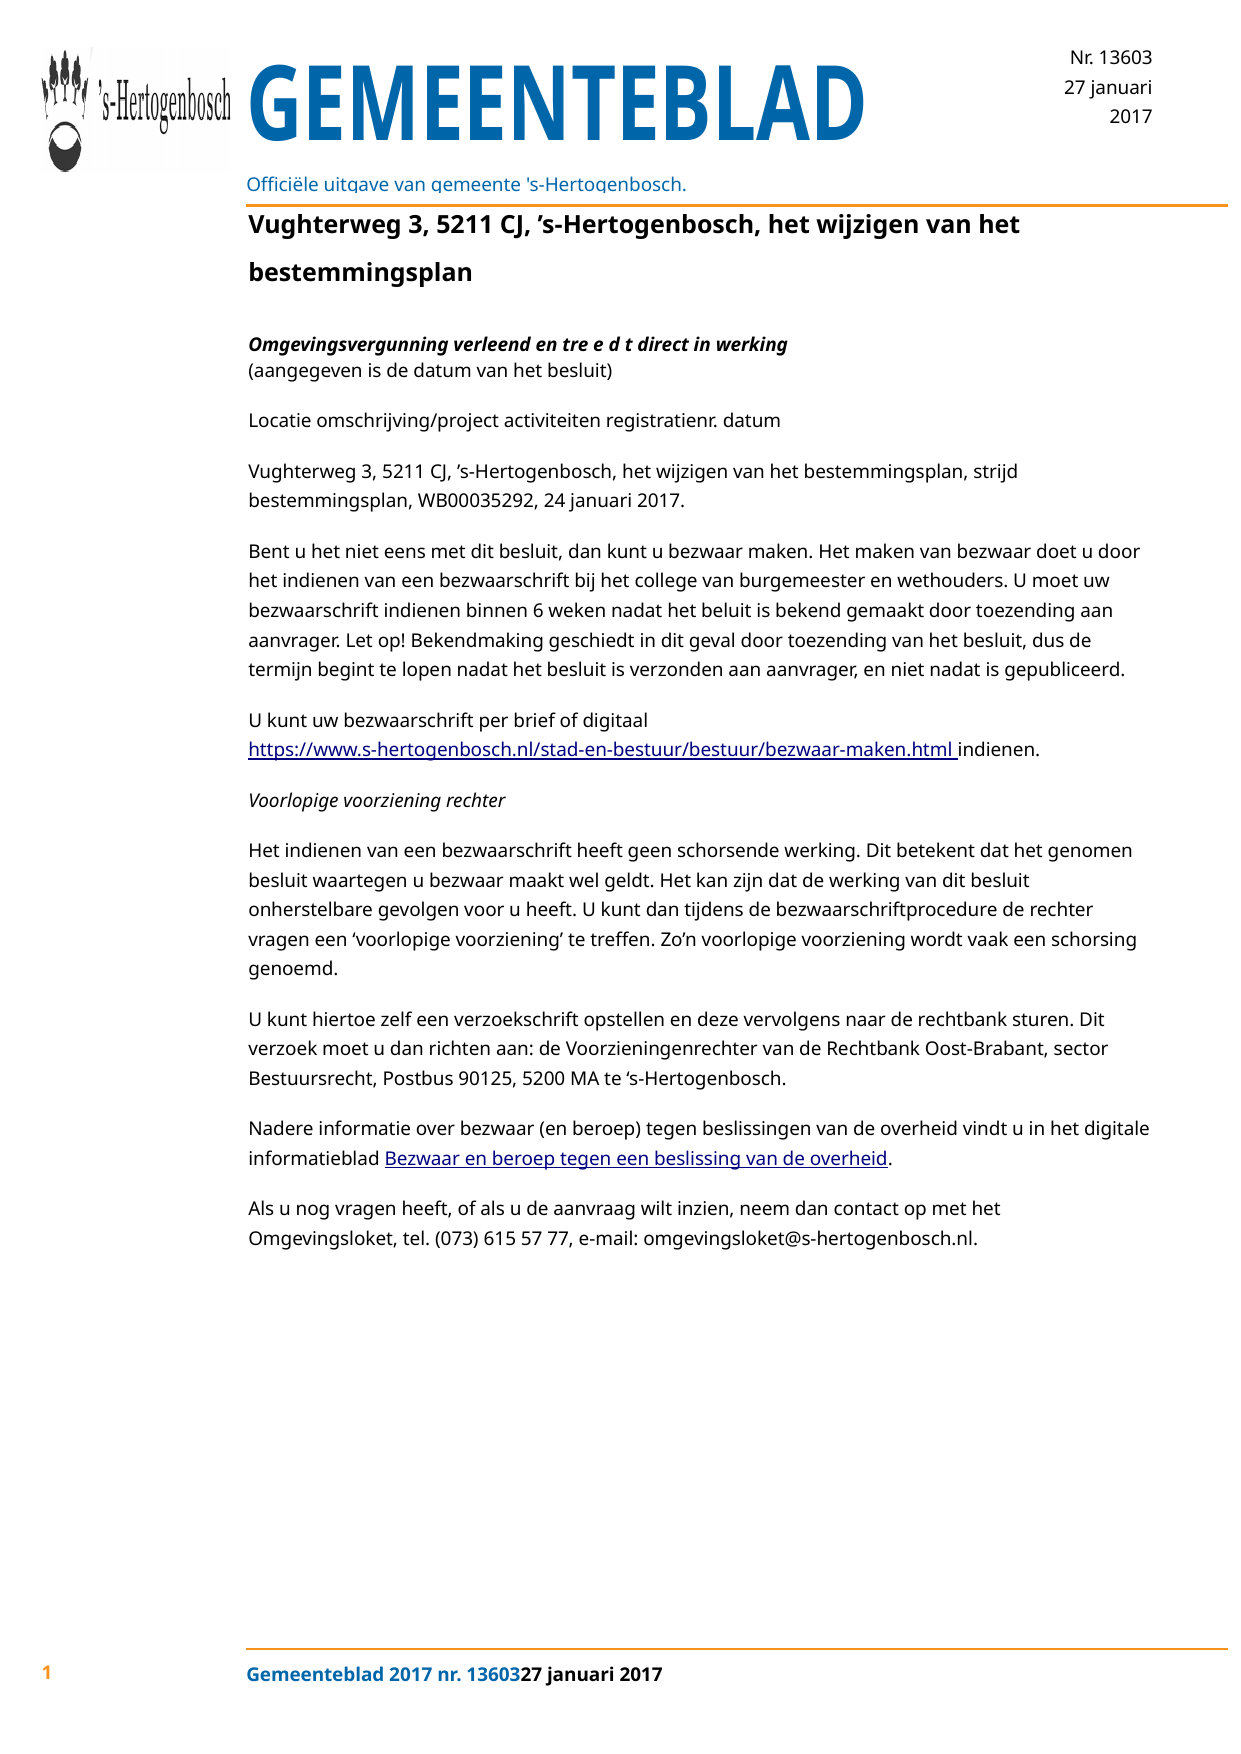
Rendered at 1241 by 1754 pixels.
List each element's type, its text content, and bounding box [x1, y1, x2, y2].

text Locatie omschrijving/project activiteiten registratienr. datum [248, 408, 1152, 433]
text (aangegeven is de datum van het besluit) [248, 357, 1152, 383]
text U kunt uw bezwaarschrift per brief of digitaal https://www.s-hertogenbosch.nl/stad-en-bestuur/bestuur/bezwaar-maken.html indienen. [248, 707, 1152, 762]
text Bent u het niet eens met dit besluit, dan kunt u bezwaar maken. Het maken van bezwaar doet u door het indienen van een bezwaarschrift bij het college van burgemeester en wethouders. U moet uw bezwaarschrift indienen binnen 6 weken nadat het beluit is bekend gemaakt door toezending aan aanvrager. Let op! Bekendmaking geschiedt in dit geval door toezending van het besluit, dus de termijn begint te lopen nadat het besluit is verzonden aan aanvrager, en niet nadat is gepubliceerd. [248, 538, 1152, 682]
text Voorlopige voorziening rechter [248, 787, 1152, 812]
text Het indienen van een bezwaarschrift heeft geen schorsende werking. Dit betekent dat het genomen besluit waartegen u bezwaar maakt wel geldt. Het kan zijn dat de werking van dit besluit onherstelbare gevolgen voor u heeft. U kunt dan tijdens de bezwaarschriftprocedure de rechter vragen een ‘voorlopige voorziening’ te treffen. Zo’n voorlopige voorziening wordt vaak een schorsing genoemd. [248, 837, 1152, 981]
text Als u nog vragen heeft, of als u de aanvraag wilt inzien, neem dan contact op met het Omgevingsloket, tel. (073) 615 57 77, e-mail: omgevingsloket@s-hertogenbosch.nl. [248, 1196, 1152, 1251]
text Omgevingsvergunning verleend en tre e d t direct in werking [248, 331, 1152, 357]
picture [41, 47, 231, 172]
text U kunt hiertoe zelf een verzoekschrift opstellen en deze vervolgens naar de rechtbank sturen. Dit verzoek moet u dan richten aan: de Voorzieningenrechter van de Rechtbank Oost-Brabant, sector Bestuursrecht, Postbus 90125, 5200 MA te ‘s-Hertogenbosch. [248, 1006, 1152, 1091]
text Nadere informatie over bezwaar (en beroep) tegen beslissingen van de overheid vindt u in het digitale informatieblad Bezwaar en beroep tegen een beslissing van de overheid. [248, 1116, 1152, 1171]
text Vughterweg 3, 5211 CJ, ’s-Hertogenbosch, het wijzigen van het bestemmingsplan [248, 207, 1152, 288]
text Vughterweg 3, 5211 CJ, ’s-Hertogenbosch, het wijzigen van het bestemmingsplan, strijd bestemmingsplan, WB00035292, 24 januari 2017. [248, 458, 1152, 513]
